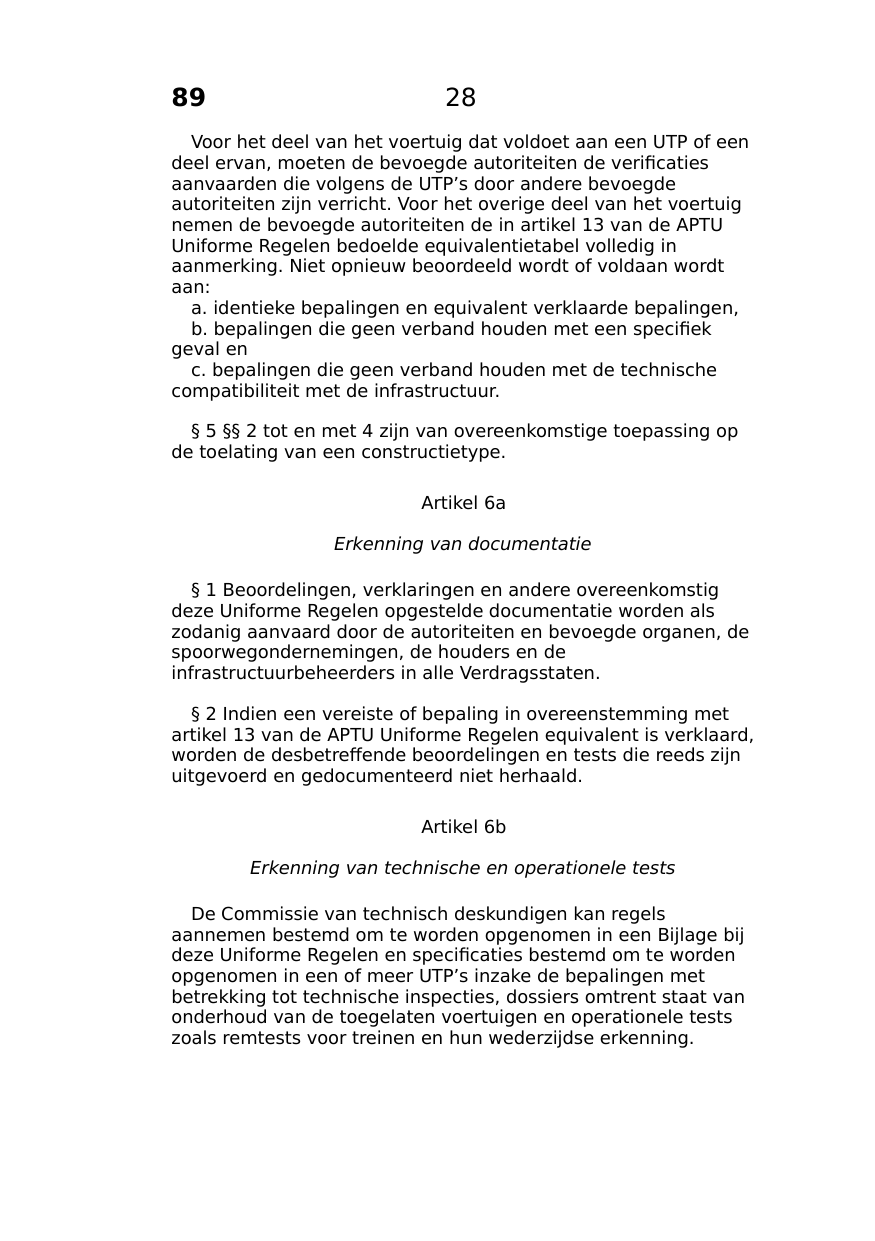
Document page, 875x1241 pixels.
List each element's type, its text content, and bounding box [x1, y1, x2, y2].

text Voor het deel van het voertuig dat voldoet aan een UTP of een deel ervan, moeten de bevoegde autoriteiten de verificaties aanvaarden die volgens de UTP’s door andere bevoegde autoriteiten zijn verricht. Voor het overige deel van het voertuig nemen de bevoegde autoriteiten de in artikel 13 van de APTU Uniforme Regelen bedoelde equivalentietabel volledig in aanmerking. Niet opnieuw beoordeeld wordt of voldaan wordt aan: [171, 132, 756, 298]
text § 5 §§ 2 tot en met 4 zijn van overeenkomstige toepassing op de toelating van een constructietype. [171, 421, 756, 463]
text § 1 Beoordelingen, verklaringen en andere overeenkomstig deze Uniforme Regelen opgestelde documentatie worden als zodanig aanvaard door de autoriteiten en bevoegde organen, de spoorwegondernemingen, de houders en de infrastructuurbeheerders in alle Verdragsstaten. [171, 580, 756, 684]
text § 2 Indien een vereiste of bepaling in overeenstemming met artikel 13 van de APTU Uniforme Regelen equivalent is verklaard, worden de desbetreffende beoordelingen en tests die reeds zijn uitgevoerd en gedocumenteerd niet herhaald. [171, 704, 756, 787]
subtitle Artikel 6b Erkenning van technische en operationele tests [171, 817, 756, 879]
subtitle Artikel 6a Erkenning van documentatie [171, 493, 756, 555]
text c. bepalingen die geen verband houden met de technische compatibiliteit met de infrastructuur. [171, 360, 756, 401]
text a. identieke bepalingen en equivalent verklaarde bepalingen, [171, 298, 756, 318]
text b. bepalingen die geen verband houden met een specifiek geval en [171, 318, 756, 360]
text De Commissie van technisch deskundigen kan regels aannemen bestemd om te worden opgenomen in een Bijlage bij deze Uniforme Regelen en specificaties bestemd om te worden opgenomen in een of meer UTP’s inzake de bepalingen met betrekking tot technische inspecties, dossiers omtrent staat van onderhoud van de toegelaten voertuigen en operationele tests zoals remtests voor treinen en hun wederzijdse erkenning. [171, 904, 756, 1049]
